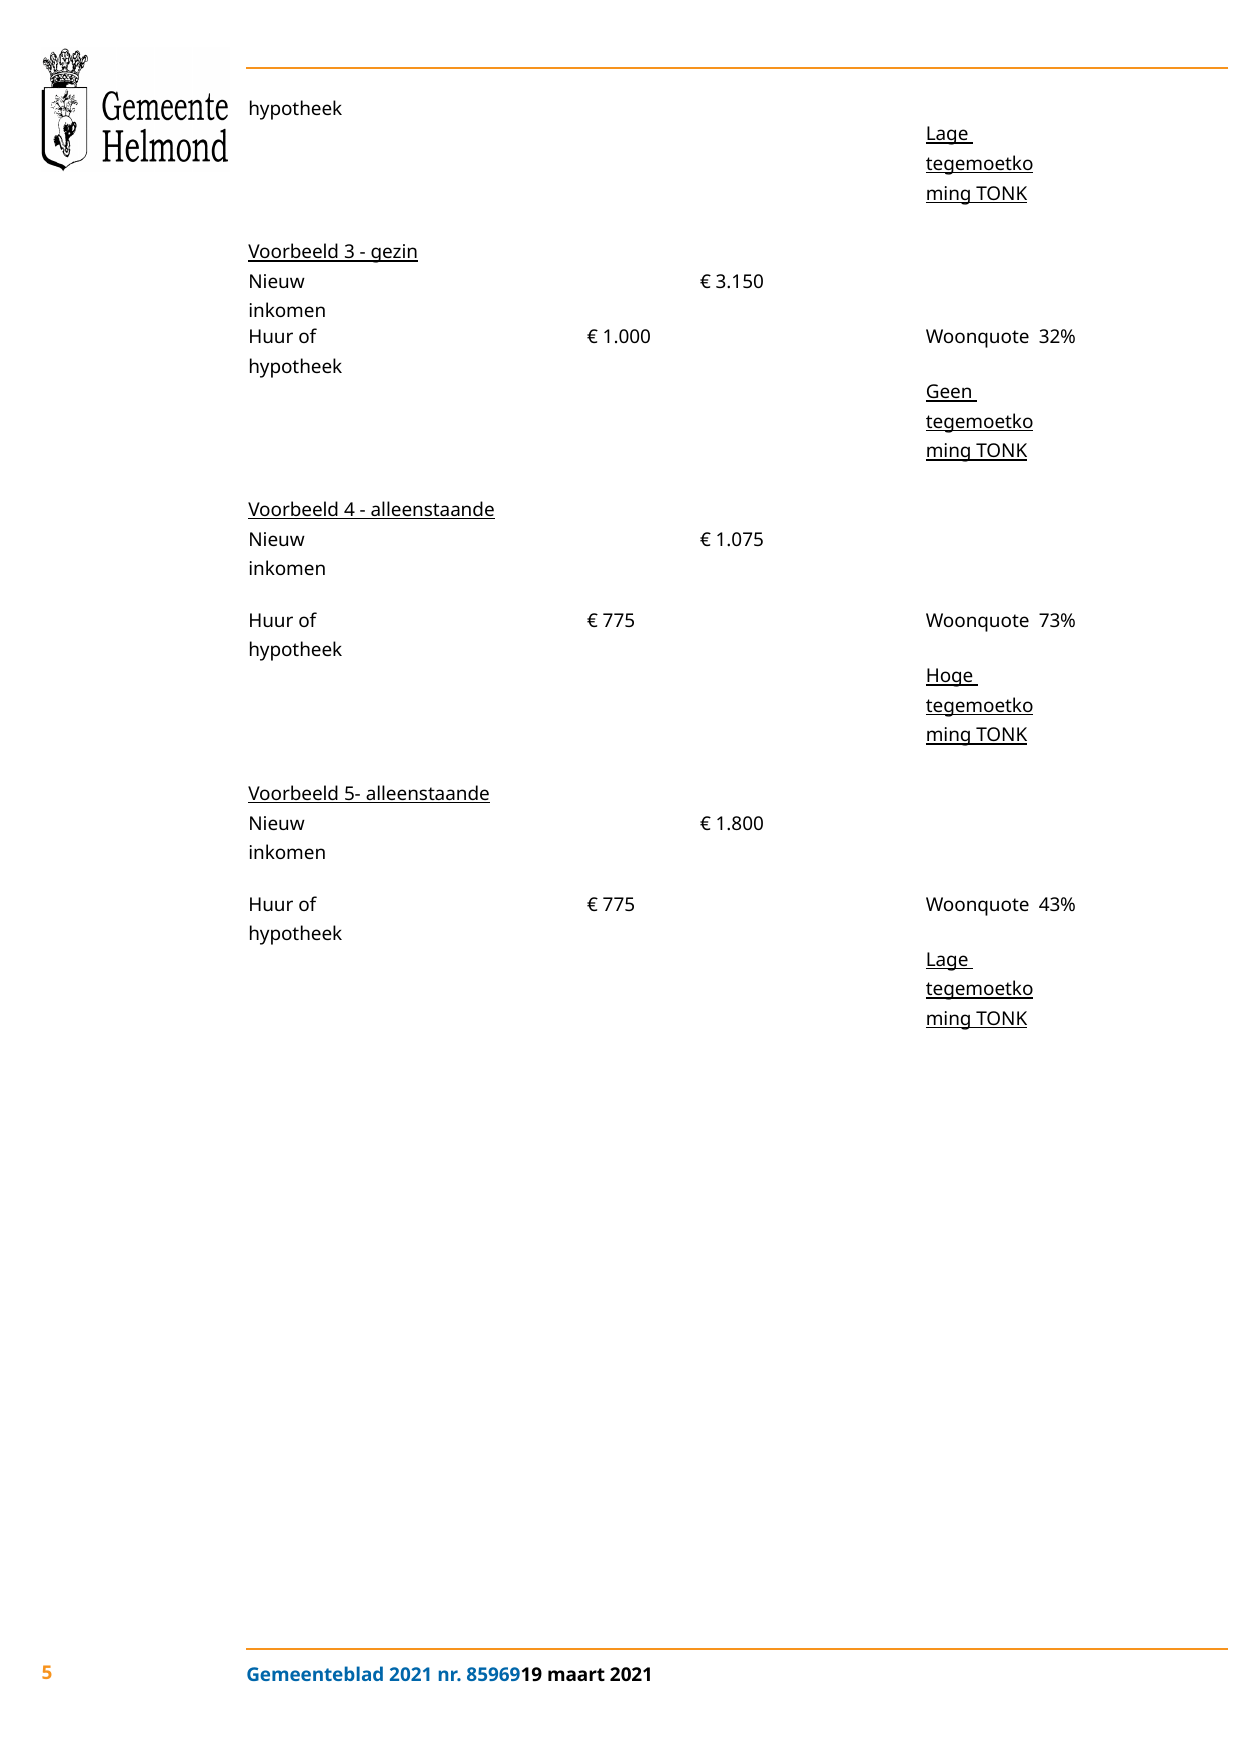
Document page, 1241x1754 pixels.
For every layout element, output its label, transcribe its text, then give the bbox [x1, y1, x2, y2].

table_header [361, 810, 474, 865]
table_cell [1039, 95, 1152, 121]
table_cell [248, 946, 361, 1031]
table_cell [587, 95, 700, 121]
table_header [361, 268, 474, 323]
table_cell [700, 891, 813, 946]
table_cell Woonquote [926, 323, 1038, 378]
table_cell [248, 662, 361, 747]
table_cell [813, 662, 926, 747]
table_cell [248, 121, 361, 205]
table_cell [813, 865, 926, 891]
picture [41, 47, 231, 172]
table_cell [361, 946, 474, 1031]
table_header Nieuw inkomen [248, 810, 361, 865]
table_cell [361, 662, 474, 747]
table_cell [587, 662, 700, 747]
table_cell € 775 [587, 607, 700, 662]
table_cell [813, 581, 926, 607]
table_cell [926, 865, 1038, 891]
table_cell [361, 607, 474, 662]
table_cell [1039, 581, 1152, 607]
table_cell [248, 581, 361, 607]
table_header [813, 526, 926, 581]
table_cell [700, 121, 813, 205]
table_header [587, 268, 700, 323]
table_cell [700, 607, 813, 662]
table_cell [700, 95, 813, 121]
table_cell Lage tegemoetkoming TONK [926, 946, 1038, 1031]
table_cell [587, 379, 700, 463]
table_header € 1.800 [700, 810, 813, 865]
table_cell [361, 891, 474, 946]
table_cell [361, 865, 474, 891]
table_cell € 1.000 [587, 323, 700, 378]
table_header [926, 810, 1038, 865]
table_cell [813, 946, 926, 1031]
table_header [474, 810, 587, 865]
table_cell [474, 581, 587, 607]
table_cell [700, 379, 813, 463]
table_cell € 775 [587, 891, 700, 946]
table_cell [474, 323, 587, 378]
table_cell [587, 946, 700, 1031]
table_cell [474, 607, 587, 662]
table_cell [813, 95, 926, 121]
table_cell [474, 95, 587, 121]
table_cell Huur of hypotheek [248, 607, 361, 662]
table_cell [700, 946, 813, 1031]
table_cell [587, 581, 700, 607]
table_cell [813, 323, 926, 378]
table_cell [926, 581, 1038, 607]
table_cell [361, 323, 474, 378]
text Voorbeeld 5- alleenstaande [248, 780, 1152, 806]
table_header [1039, 526, 1152, 581]
table_cell [474, 865, 587, 891]
table_header € 3.150 [700, 268, 813, 323]
table_header [926, 526, 1038, 581]
table_header [474, 526, 587, 581]
table_cell [474, 121, 587, 205]
table_cell [700, 662, 813, 747]
table_header [813, 810, 926, 865]
table_cell [1039, 865, 1152, 891]
table_cell Hoge tegemoetkoming TONK [926, 662, 1038, 747]
table_header [926, 268, 1038, 323]
table_cell 73% [1039, 607, 1152, 662]
table_header [813, 268, 926, 323]
table_cell Woonquote [926, 607, 1038, 662]
table_header [587, 526, 700, 581]
table_cell [926, 95, 1038, 121]
table_header [1039, 810, 1152, 865]
table_cell [361, 379, 474, 463]
table_header [361, 526, 474, 581]
table_cell [813, 607, 926, 662]
table_cell [700, 865, 813, 891]
table_cell [700, 581, 813, 607]
table_cell [1039, 121, 1152, 205]
table_cell [361, 581, 474, 607]
table_cell Woonquote [926, 891, 1038, 946]
table_cell [1039, 379, 1152, 463]
table_cell [474, 662, 587, 747]
table_cell 43% [1039, 891, 1152, 946]
table_header Nieuw inkomen [248, 526, 361, 581]
table_cell [813, 379, 926, 463]
table_cell [248, 865, 361, 891]
table_cell [813, 891, 926, 946]
table_header [1039, 268, 1152, 323]
table_cell Lage tegemoetkoming TONK [926, 121, 1038, 205]
table_header [587, 810, 700, 865]
table_header [474, 268, 587, 323]
table_cell [474, 946, 587, 1031]
table_cell Geen tegemoetkoming TONK [926, 379, 1038, 463]
table_cell [587, 865, 700, 891]
text Voorbeeld 3 - gezin [248, 238, 1152, 264]
table_cell hypotheek [248, 95, 361, 121]
table_cell [1039, 946, 1152, 1031]
table_cell [587, 121, 700, 205]
table_cell Huur of hypotheek [248, 891, 361, 946]
table_cell [700, 323, 813, 378]
table_cell 32% [1039, 323, 1152, 378]
table_header € 1.075 [700, 526, 813, 581]
text Voorbeeld 4 - alleenstaande [248, 496, 1152, 522]
table_cell [474, 891, 587, 946]
table_cell [813, 121, 926, 205]
table_cell [361, 95, 474, 121]
table_header Nieuw inkomen [248, 268, 361, 323]
table_cell Huur of hypotheek [248, 323, 361, 378]
table_cell [1039, 662, 1152, 747]
table_cell [474, 379, 587, 463]
table_cell [248, 379, 361, 463]
table_cell [361, 121, 474, 205]
